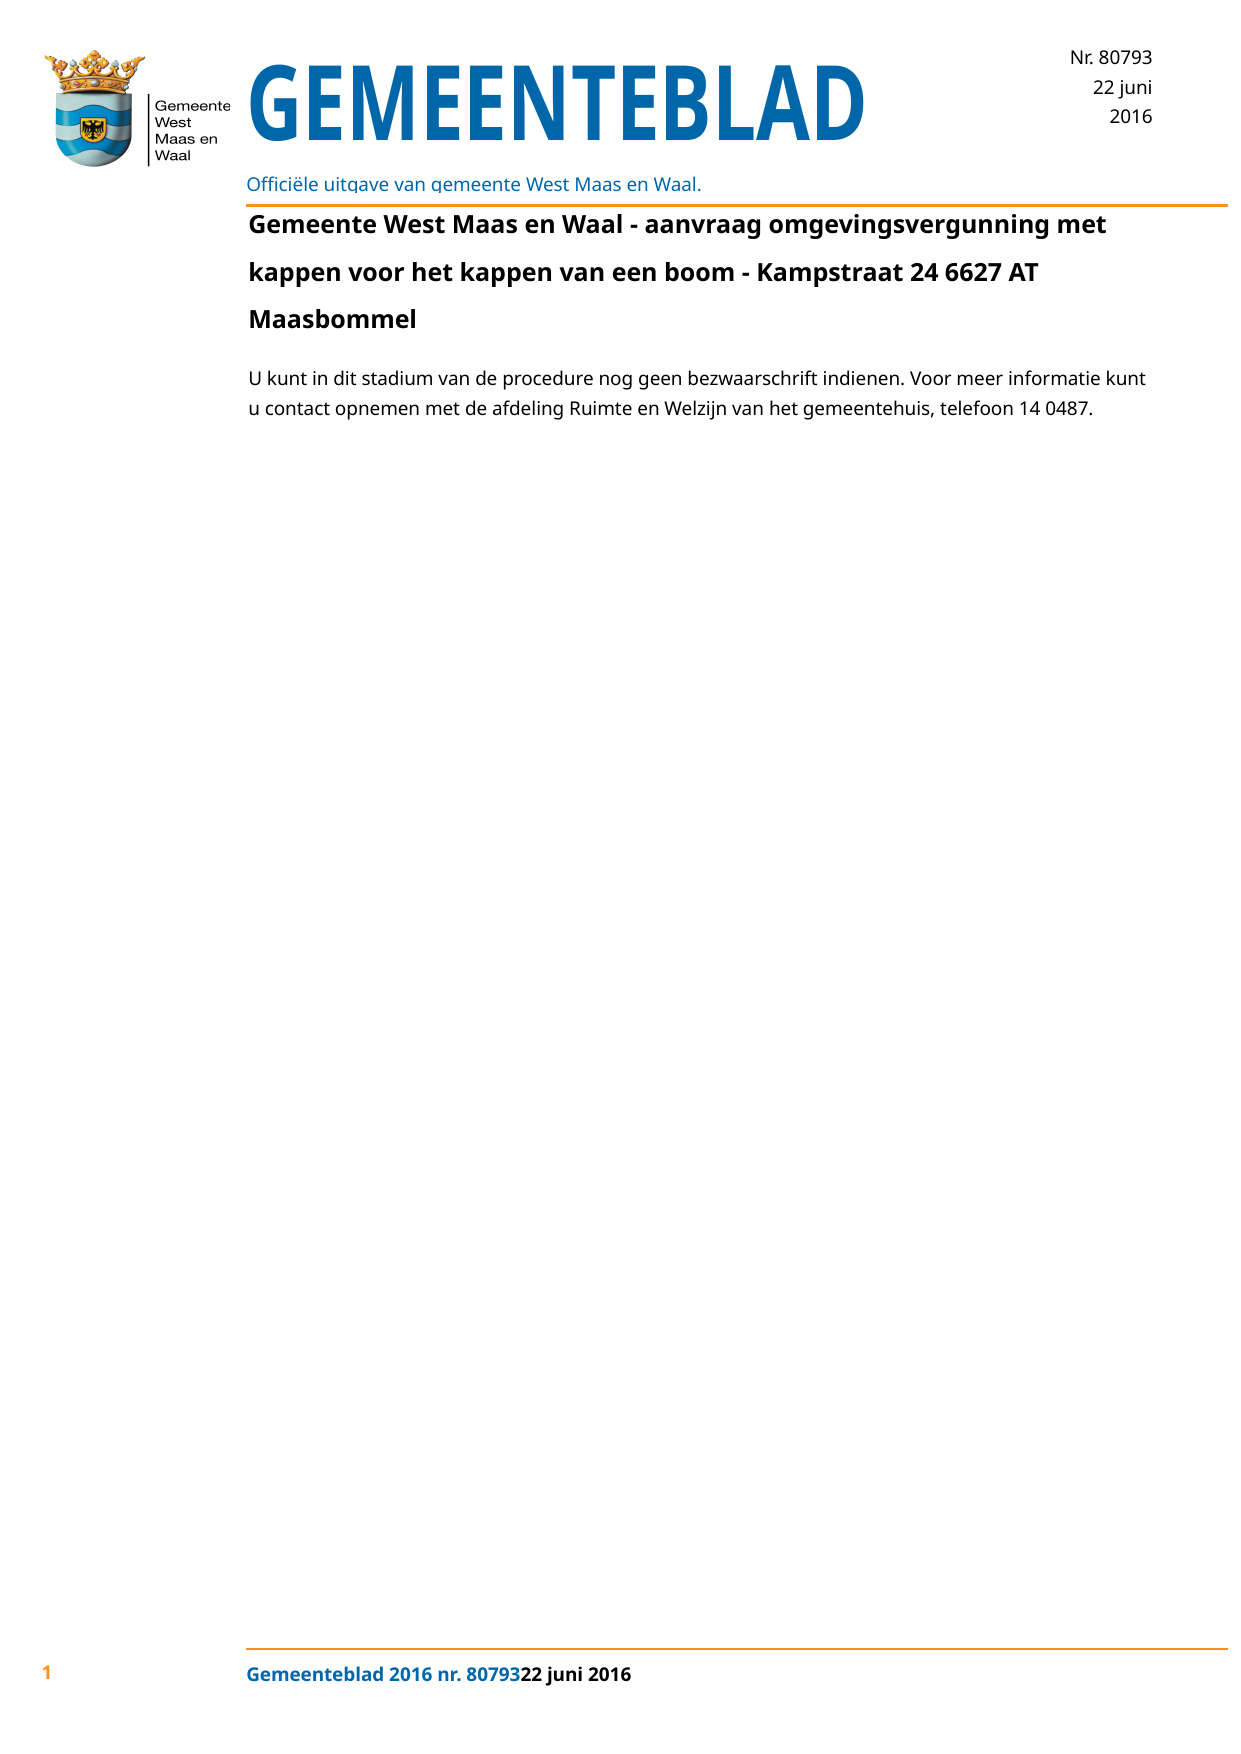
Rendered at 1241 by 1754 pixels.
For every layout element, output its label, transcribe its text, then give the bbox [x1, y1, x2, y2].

text U kunt in dit stadium van de procedure nog geen bezwaarschrift indienen. Voor meer informatie kunt u contact opnemen met de afdeling Ruimte en Welzijn van het gemeentehuis, telefoon 14 0487. [248, 366, 1152, 421]
picture [41, 47, 231, 172]
text Gemeente West Maas en Waal - aanvraag omgevingsvergunning met kappen voor het kappen van een boom - Kampstraat 24 6627 AT Maasbommel [248, 207, 1152, 336]
